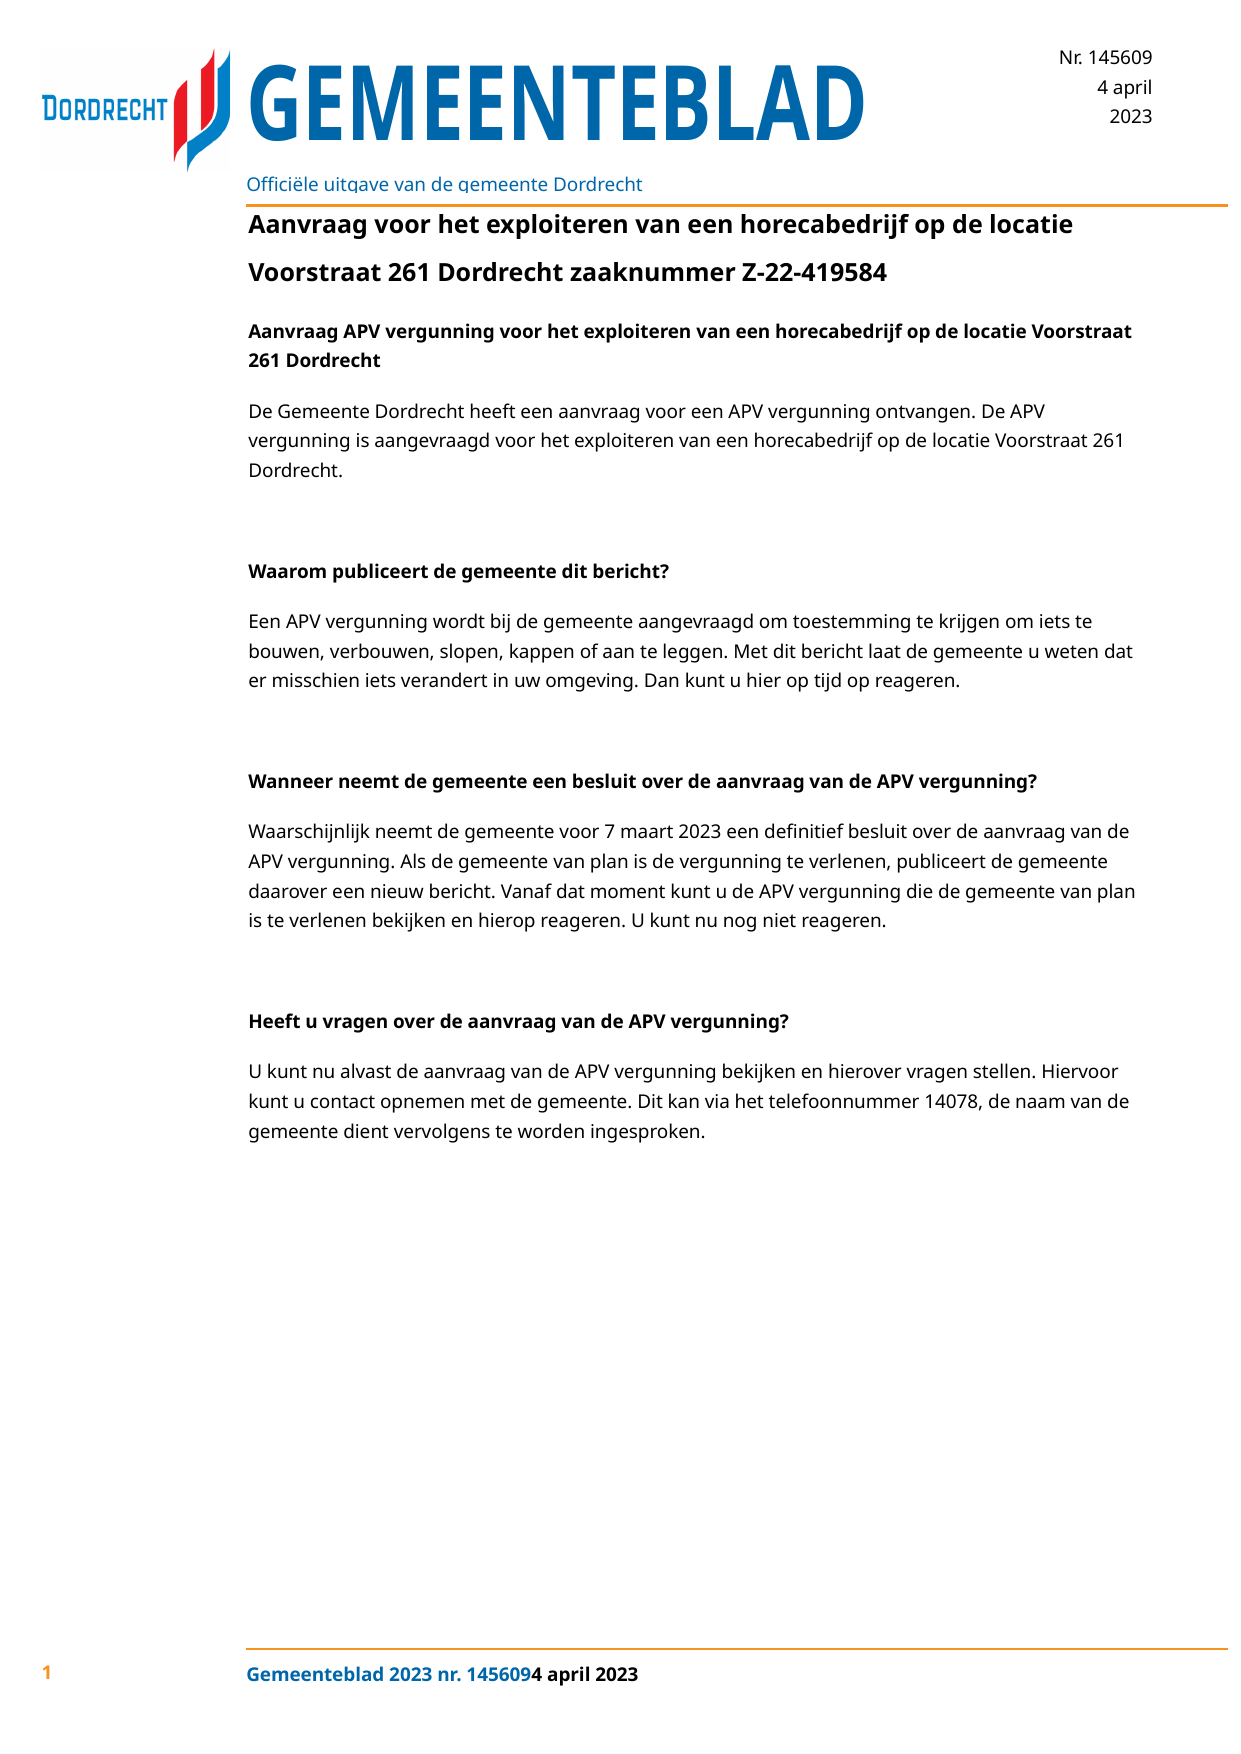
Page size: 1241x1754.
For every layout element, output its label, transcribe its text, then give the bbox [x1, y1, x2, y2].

text Een APV vergunning wordt bij de gemeente aangevraagd om toestemming te krijgen om iets te bouwen, verbouwen, slopen, kappen of aan te leggen. Met dit bericht laat de gemeente u weten dat er misschien iets verandert in uw omgeving. Dan kunt u hier op tijd op reageren. [248, 608, 1152, 693]
picture [41, 47, 231, 172]
text Heeft u vragen over de aanvraag van de APV vergunning? [248, 1008, 1152, 1034]
text Waarom publiceert de gemeente dit bericht? [248, 558, 1152, 584]
text De Gemeente Dordrecht heeft een aanvraag voor een APV vergunning ontvangen. De APV vergunning is aangevraagd voor het exploiteren van een horecabedrijf op de locatie Voorstraat 261 Dordrecht. [248, 398, 1152, 483]
text Aanvraag voor het exploiteren van een horecabedrijf op de locatie Voorstraat 261 Dordrecht zaaknummer Z-22-419584 [248, 207, 1152, 288]
text U kunt nu alvast de aanvraag van de APV vergunning bekijken en hierover vragen stellen. Hiervoor kunt u contact opnemen met de gemeente. Dit kan via het telefoonnummer 14078, de naam van de gemeente dient vervolgens te worden ingesproken. [248, 1059, 1152, 1144]
text Aanvraag APV vergunning voor het exploiteren van een horecabedrijf op de locatie Voorstraat 261 Dordrecht [248, 318, 1152, 373]
text Waarschijnlijk neemt de gemeente voor 7 maart 2023 een definitief besluit over de aanvraag van de APV vergunning. Als de gemeente van plan is de vergunning te verlenen, publiceert de gemeente daarover een nieuw bericht. Vanaf dat moment kunt u de APV vergunning die de gemeente van plan is te verlenen bekijken en hierop reageren. U kunt nu nog niet reageren. [248, 819, 1152, 933]
text Wanneer neemt de gemeente een besluit over de aanvraag van de APV vergunning? [248, 768, 1152, 794]
